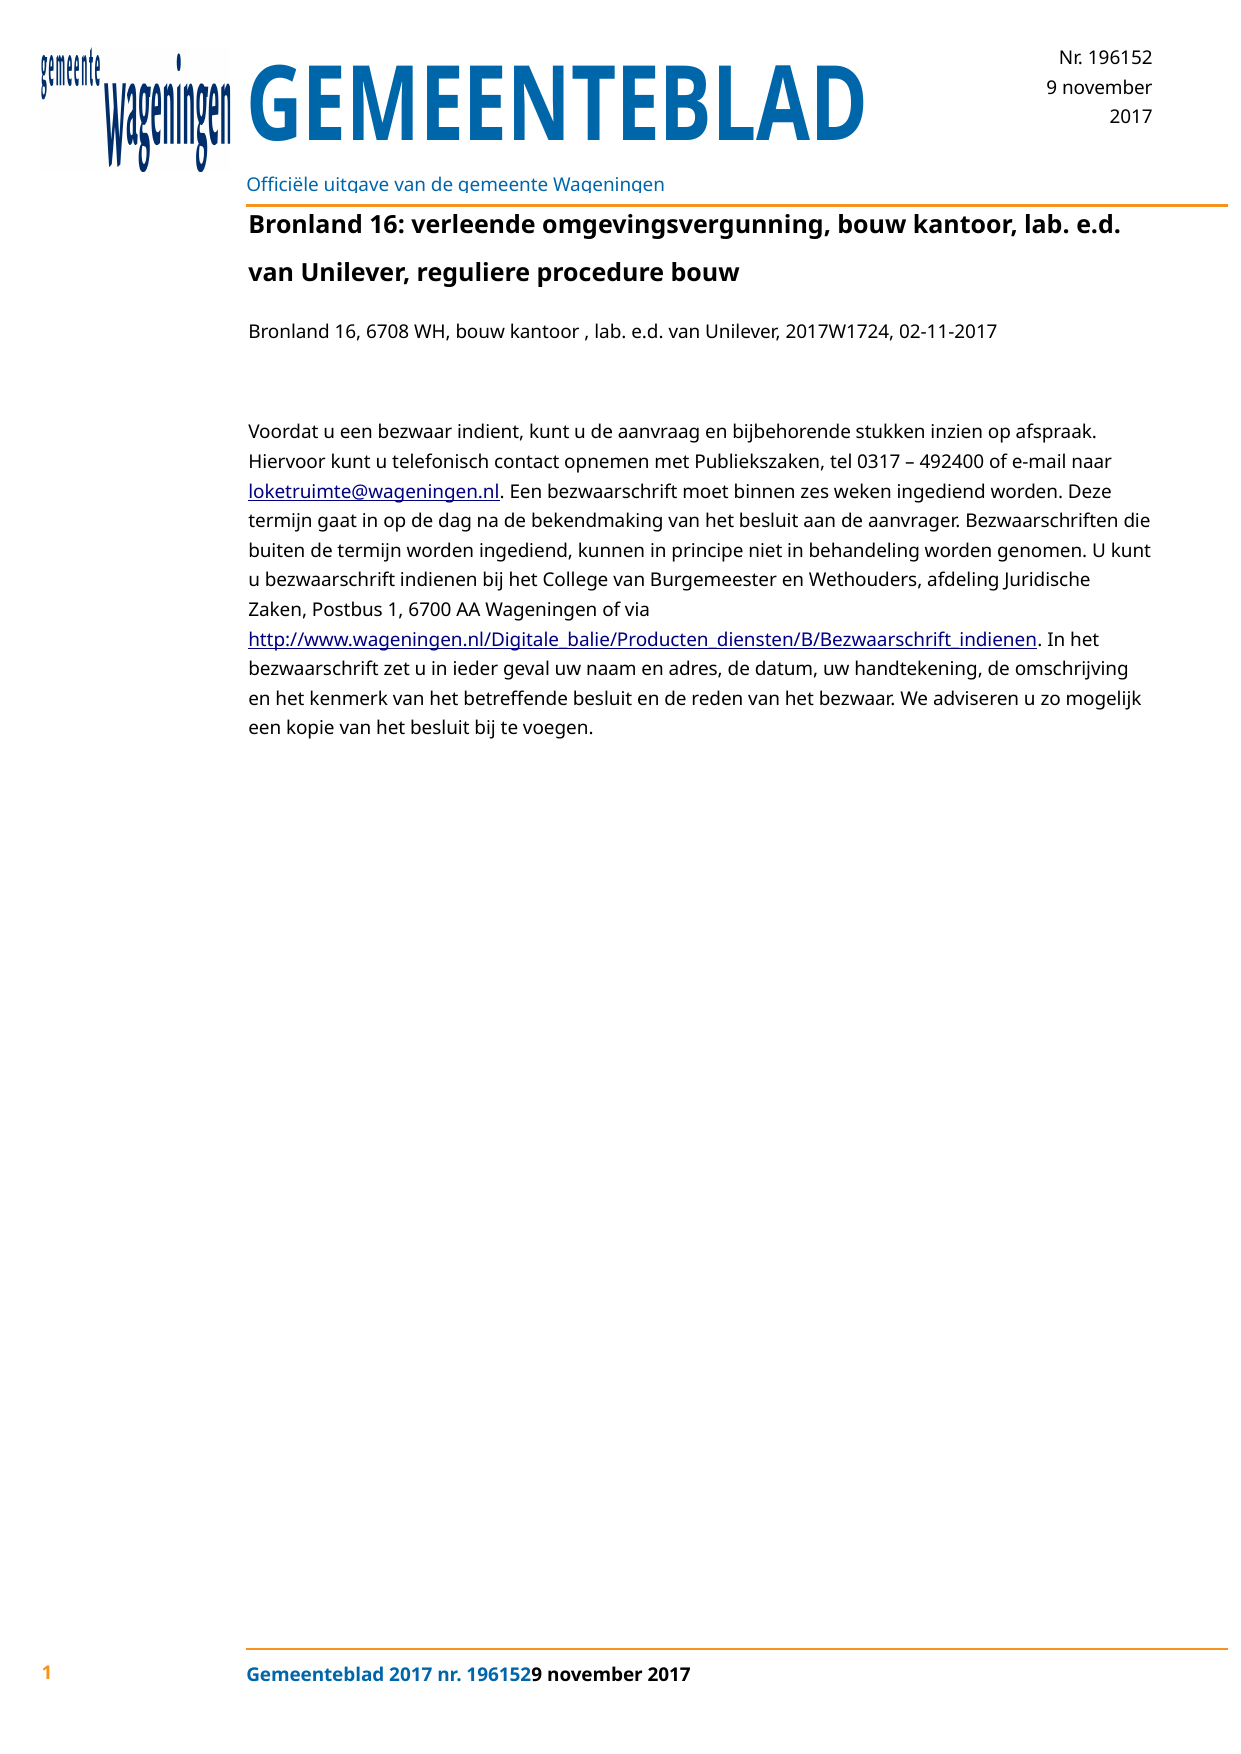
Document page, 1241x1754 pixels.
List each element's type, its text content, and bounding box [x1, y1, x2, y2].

text Bronland 16, 6708 WH, bouw kantoor , lab. e.d. van Unilever, 2017W1724, 02-11-2017 [248, 318, 1152, 344]
text Voordat u een bezwaar indient, kunt u de aanvraag en bijbehorende stukken inzien op afspraak. Hiervoor kunt u telefonisch contact opnemen met Publiekszaken, tel 0317 – 492400 of e-mail naar loketruimte@wageningen.nl. Een bezwaarschrift moet binnen zes weken ingediend worden. Deze termijn gaat in op de dag na de bekendmaking van het besluit aan de aanvrager. Bezwaarschriften die buiten de termijn worden ingediend, kunnen in principe niet in behandeling worden genomen. U kunt u bezwaarschrift indienen bij het College van Burgemeester en Wethouders, afdeling Juridische Zaken, Postbus 1, 6700 AA Wageningen of via http://www.wageningen.nl/Digitale_balie/Producten_diensten/B/Bezwaarschrift_indienen. In het bezwaarschrift zet u in ieder geval uw naam en adres, de datum, uw handtekening, de omschrijving en het kenmerk van het betreffende besluit en de reden van het bezwaar. We adviseren u zo mogelijk een kopie van het besluit bij te voegen. [248, 419, 1152, 740]
picture [41, 47, 231, 172]
text Bronland 16: verleende omgevingsvergunning, bouw kantoor, lab. e.d. van Unilever, reguliere procedure bouw [248, 207, 1152, 288]
